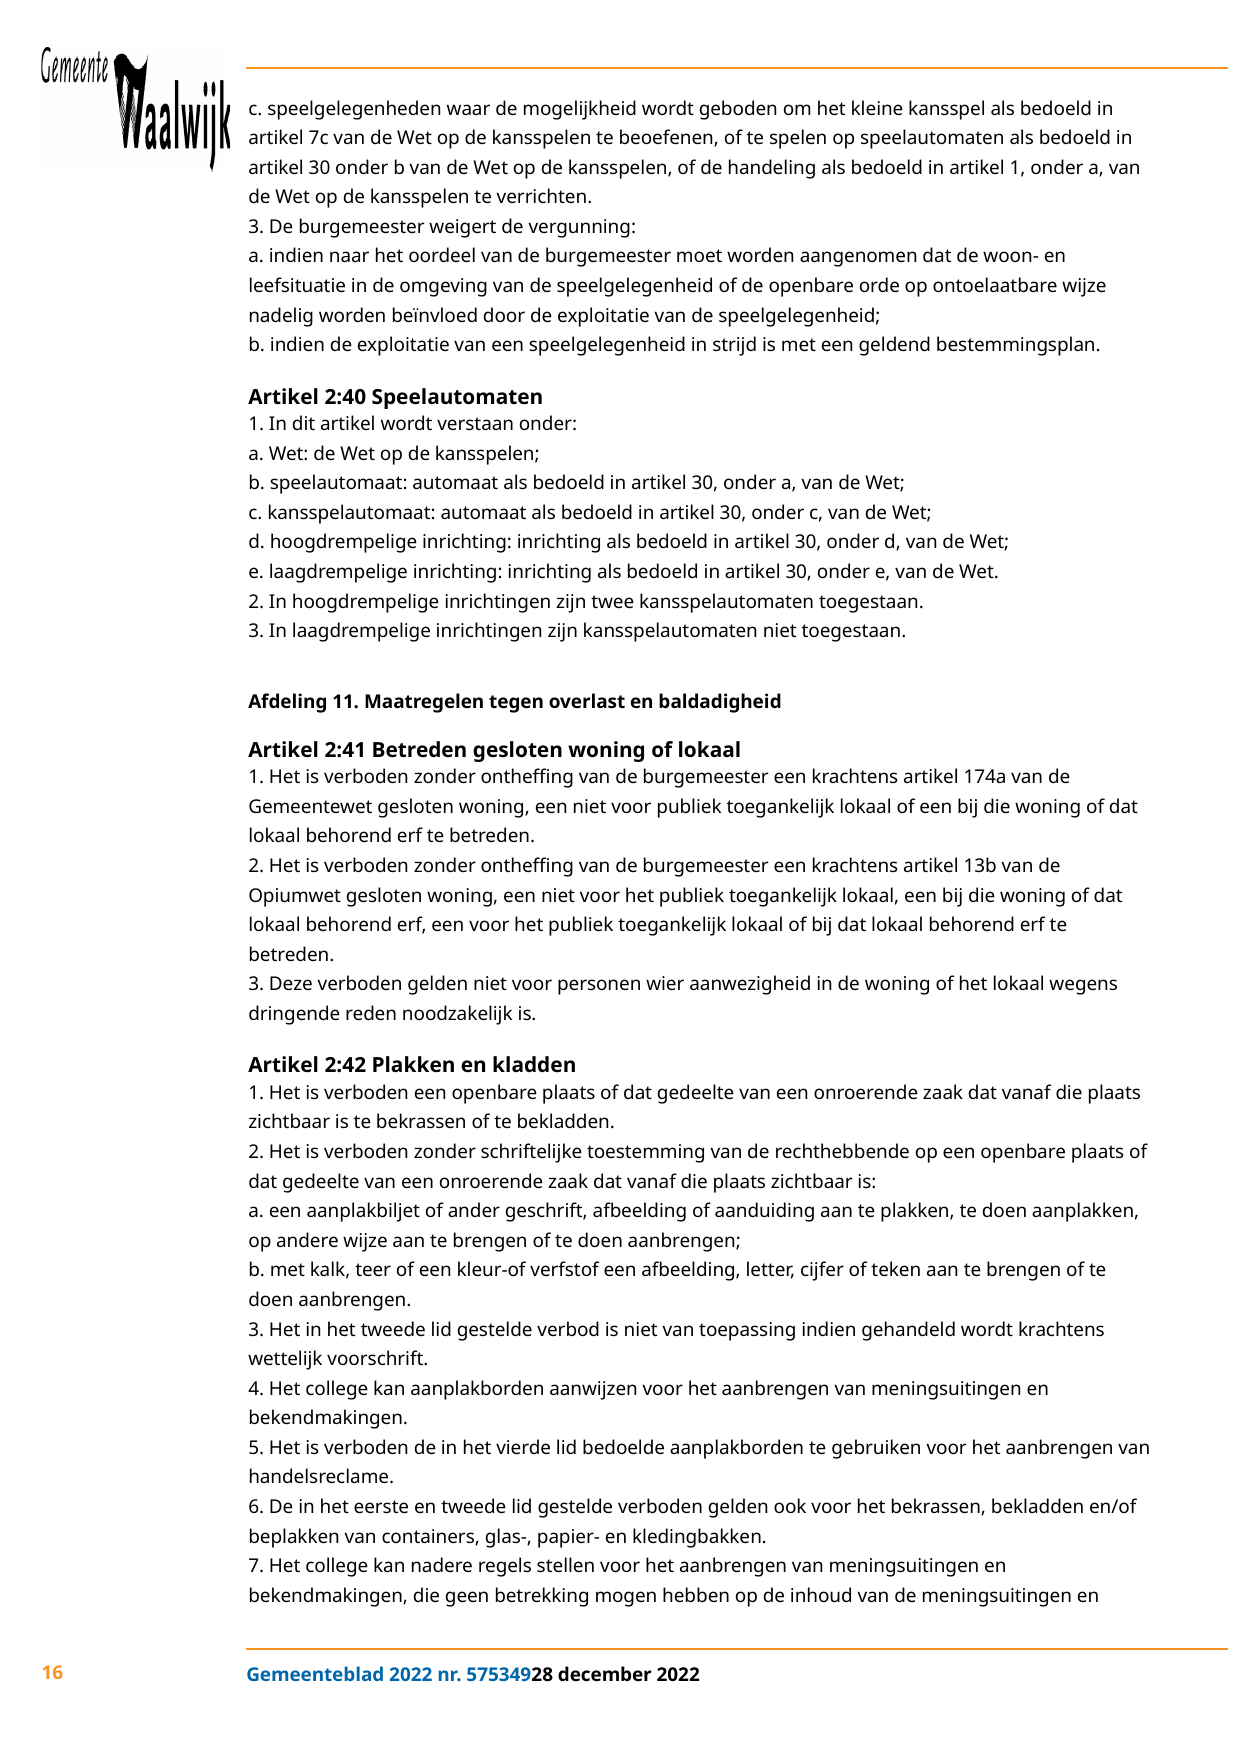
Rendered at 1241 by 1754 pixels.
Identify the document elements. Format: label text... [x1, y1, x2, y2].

text Artikel 2:41 Betreden gesloten woning of lokaal [248, 735, 1152, 763]
text 3. Het in het tweede lid gestelde verbod is niet van toepassing indien gehandeld wordt krachtens wettelijk voorschrift. [248, 1316, 1152, 1371]
text a. Wet: de Wet op de kansspelen; [248, 440, 1152, 466]
text 1. In dit artikel wordt verstaan onder: [248, 410, 1152, 436]
text 1. Het is verboden een openbare plaats of dat gedeelte van een onroerende zaak dat vanaf die plaats zichtbaar is te bekrassen of te bekladden. [248, 1079, 1152, 1134]
text b. indien de exploitatie van een speelgelegenheid in strijd is met een geldend bestemmingsplan. [248, 331, 1152, 357]
text b. speelautomaat: automaat als bedoeld in artikel 30, onder a, van de Wet; [248, 469, 1152, 495]
text 1. Het is verboden zonder ontheffing van de burgemeester een krachtens artikel 174a van de Gemeentewet gesloten woning, een niet voor publiek toegankelijk lokaal of een bij die woning of dat lokaal behorend erf te betreden. [248, 763, 1152, 848]
text e. laagdrempelige inrichting: inrichting als bedoeld in artikel 30, onder e, van de Wet. [248, 558, 1152, 584]
text Artikel 2:40 Speelautomaten [248, 382, 1152, 410]
text c. speelgelegenheden waar de mogelijkheid wordt geboden om het kleine kansspel als bedoeld in artikel 7c van de Wet op de kansspelen te beoefenen, of te spelen op speelautomaten als bedoeld in artikel 30 onder b van de Wet op de kansspelen, of de handeling als bedoeld in artikel 1, onder a, van de Wet op de kansspelen te verrichten. [248, 95, 1152, 209]
text 3. In laagdrempelige inrichtingen zijn kansspelautomaten niet toegestaan. [248, 617, 1152, 643]
text a. een aanplakbiljet of ander geschrift, afbeelding of aanduiding aan te plakken, te doen aanplakken, op andere wijze aan te brengen of te doen aanbrengen; [248, 1197, 1152, 1253]
text 3. Deze verboden gelden niet voor personen wier aanwezigheid in de woning of het lokaal wegens dringende reden noodzakelijk is. [248, 971, 1152, 1026]
text 2. In hoogdrempelige inrichtingen zijn twee kansspelautomaten toegestaan. [248, 588, 1152, 613]
text Afdeling 11. Maatregelen tegen overlast en baldadigheid [248, 688, 1152, 714]
text 2. Het is verboden zonder schriftelijke toestemming van de rechthebbende op een openbare plaats of dat gedeelte van een onroerende zaak dat vanaf die plaats zichtbaar is: [248, 1138, 1152, 1193]
text 4. Het college kan aanplakborden aanwijzen voor het aanbrengen van meningsuitingen en bekendmakingen. [248, 1375, 1152, 1430]
text 3. De burgemeester weigert de vergunning: [248, 213, 1152, 239]
text a. indien naar het oordeel van de burgemeester moet worden aangenomen dat de woon- en leefsituatie in de omgeving van de speelgelegenheid of de openbare orde op ontoelaatbare wijze nadelig worden beïnvloed door de exploitatie van de speelgelegenheid; [248, 243, 1152, 328]
text 5. Het is verboden de in het vierde lid bedoelde aanplakborden te gebruiken voor het aanbrengen van handelsreclame. [248, 1434, 1152, 1489]
text c. kansspelautomaat: automaat als bedoeld in artikel 30, onder c, van de Wet; [248, 499, 1152, 525]
picture [41, 47, 231, 172]
text 2. Het is verboden zonder ontheffing van de burgemeester een krachtens artikel 13b van de Opiumwet gesloten woning, een niet voor het publiek toegankelijk lokaal, een bij die woning of dat lokaal behorend erf, een voor het publiek toegankelijk lokaal of bij dat lokaal behorend erf te betreden. [248, 852, 1152, 967]
text 7. Het college kan nadere regels stellen voor het aanbrengen van meningsuitingen en bekendmakingen, die geen betrekking mogen hebben op de inhoud van de meningsuitingen en [248, 1552, 1152, 1608]
text 6. De in het eerste en tweede lid gestelde verboden gelden ook voor het bekrassen, bekladden en/of beplakken van containers, glas-, papier- en kledingbakken. [248, 1493, 1152, 1548]
text b. met kalk, teer of een kleur-of verfstof een afbeelding, letter, cijfer of teken aan te brengen of te doen aanbrengen. [248, 1257, 1152, 1312]
text Artikel 2:42 Plakken en kladden [248, 1051, 1152, 1079]
text d. hoogdrempelige inrichting: inrichting als bedoeld in artikel 30, onder d, van de Wet; [248, 529, 1152, 554]
